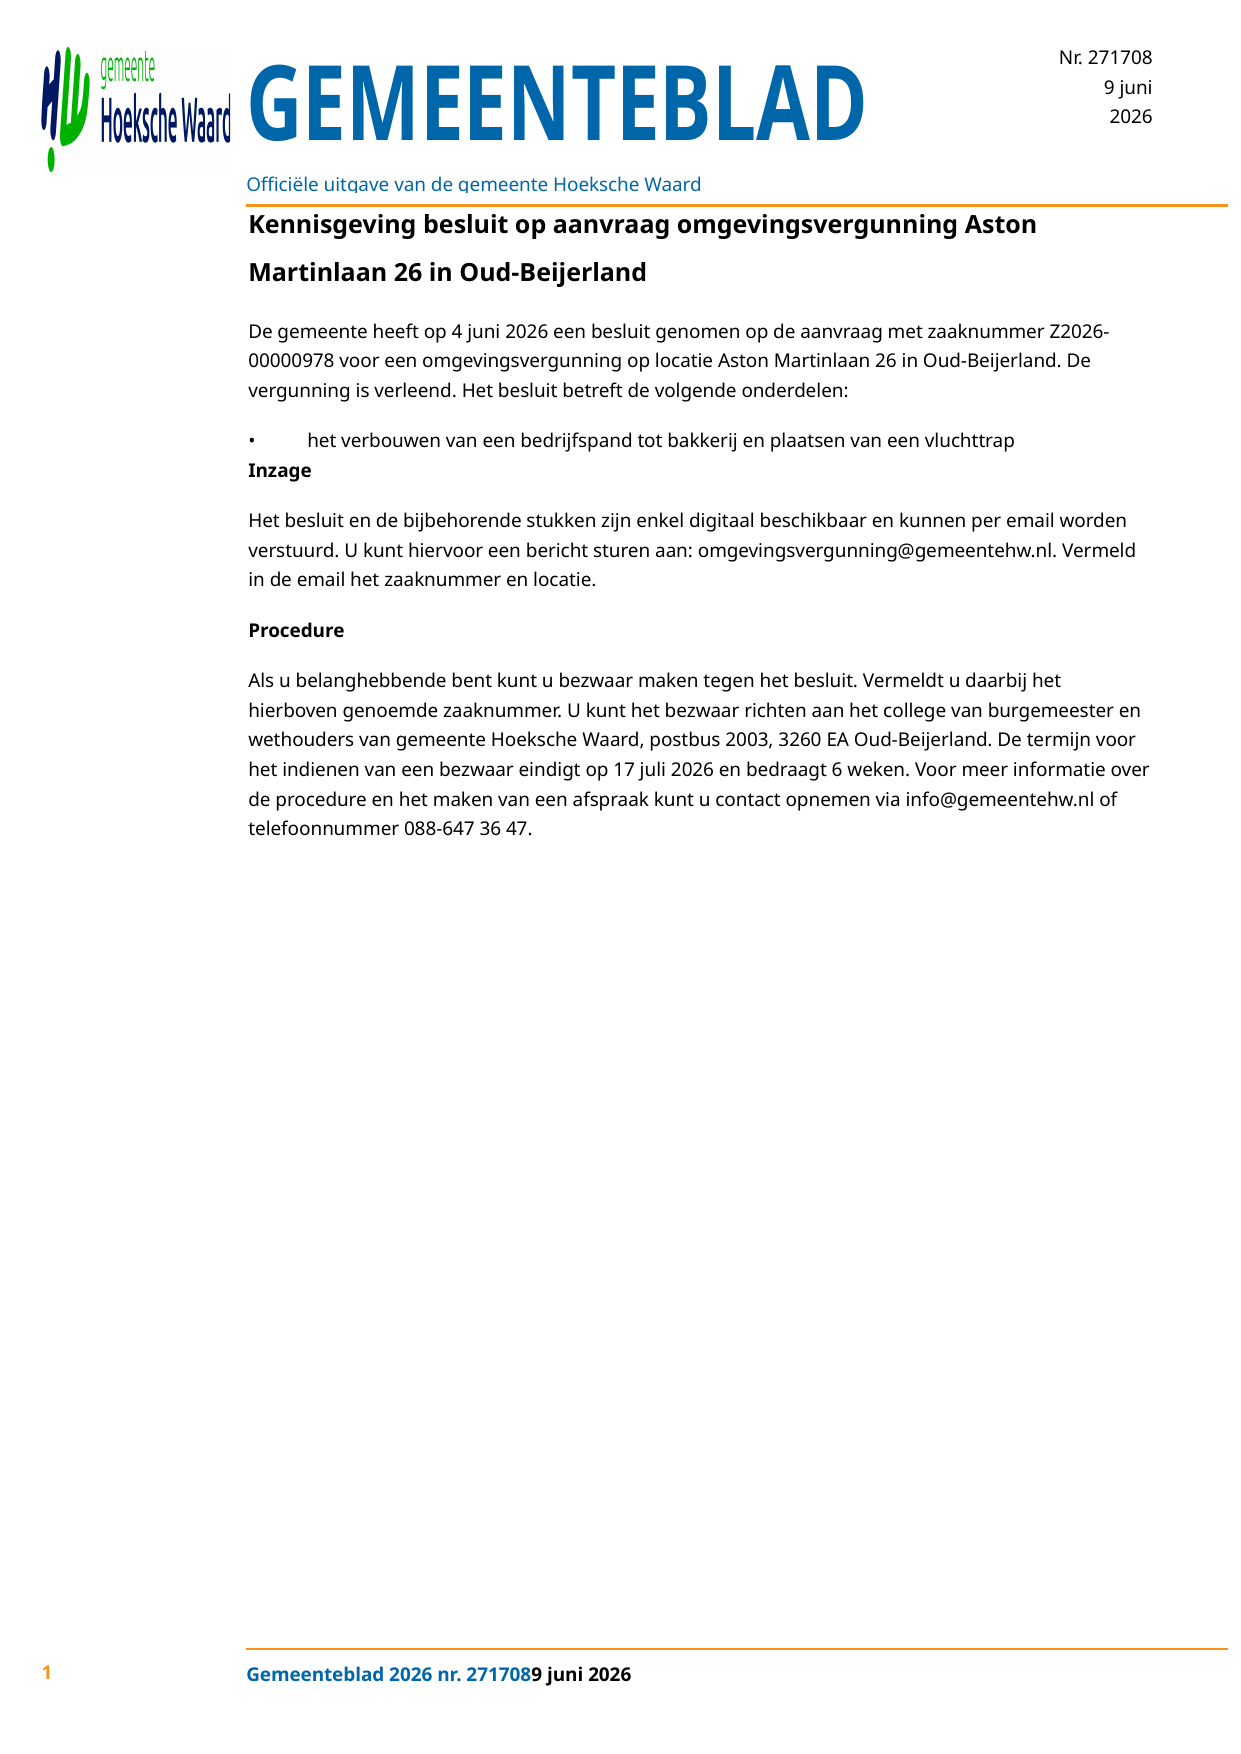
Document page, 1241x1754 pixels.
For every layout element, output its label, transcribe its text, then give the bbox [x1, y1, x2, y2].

text Kennisgeving besluit op aanvraag omgevingsvergunning Aston Martinlaan 26 in Oud-Beijerland [248, 207, 1152, 288]
picture [41, 47, 231, 172]
text Inzage [248, 457, 1152, 483]
list het verbouwen van een bedrijfspand tot bakkerij en plaatsen van een vluchttrap [248, 427, 1152, 453]
text Procedure [248, 617, 1152, 643]
text De gemeente heeft op 4 juni 2026 een besluit genomen op de aanvraag met zaaknummer Z2026-00000978 voor een omgevingsvergunning op locatie Aston Martinlaan 26 in Oud-Beijerland. De vergunning is verleend. Het besluit betreft de volgende onderdelen: [248, 318, 1152, 403]
text Het besluit en de bijbehorende stukken zijn enkel digitaal beschikbaar en kunnen per email worden verstuurd. U kunt hiervoor een bericht sturen aan: omgevingsvergunning@gemeentehw.nl. Vermeld in de email het zaaknummer en locatie. [248, 507, 1152, 592]
text Als u belanghebbende bent kunt u bezwaar maken tegen het besluit. Vermeldt u daarbij het hierboven genoemde zaaknummer. U kunt het bezwaar richten aan het college van burgemeester en wethouders van gemeente Hoeksche Waard, postbus 2003, 3260 EA Oud-Beijerland. De termijn voor het indienen van een bezwaar eindigt op 17 juli 2026 en bedraagt 6 weken. Voor meer informatie over de procedure en het maken van een afspraak kunt u contact opnemen via info@gemeentehw.nl of telefoonnummer 088-647 36 47. [248, 667, 1152, 841]
